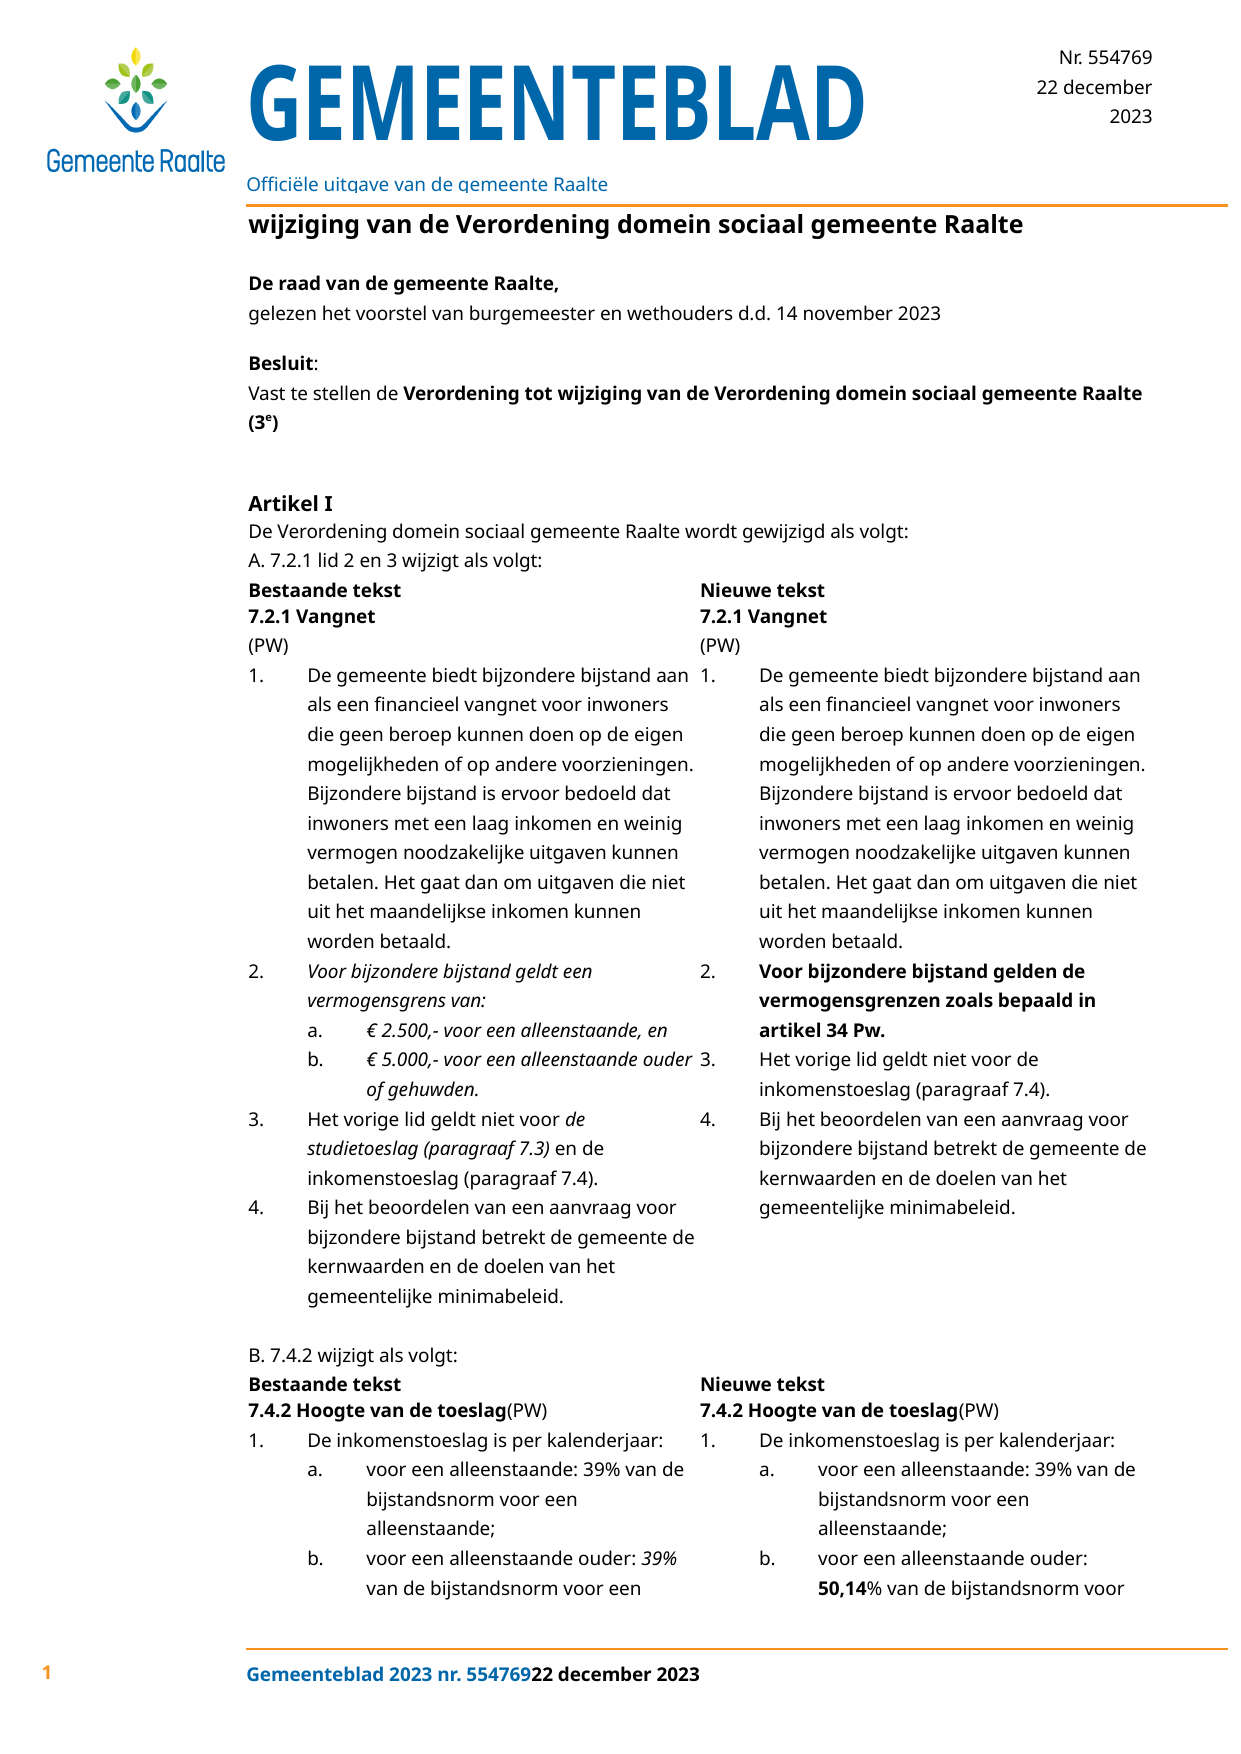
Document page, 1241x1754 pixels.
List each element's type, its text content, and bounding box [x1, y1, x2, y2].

table_cell 7.4.2 Hoogte van de toeslag(PW) De inkomenstoeslag is per kalenderjaar: voor een alleenstaande: 39% van de bijstandsnorm voor een alleenstaande; voor een alleenstaande ouder: 39% van de bijstandsnorm voor een [248, 1397, 700, 1600]
text Artikel I [248, 489, 1152, 518]
picture [41, 47, 231, 172]
text De Verordening domein sociaal gemeente Raalte wordt gewijzigd als volgt: [248, 518, 1152, 543]
table_header Bestaande tekst [248, 577, 700, 603]
table_cell 7.4.2 Hoogte van de toeslag(PW) De inkomenstoeslag is per kalenderjaar: voor een alleenstaande: 39% van de bijstandsnorm voor een alleenstaande; voor een alleenstaande ouder: 50,14% van de bijstandsnorm voor [700, 1397, 1152, 1600]
text Besluit: [248, 350, 1152, 376]
text gelezen het voorstel van burgemeester en wethouders d.d. 14 november 2023 [248, 300, 1152, 326]
table_header Bestaande tekst [248, 1371, 700, 1397]
table_header Nieuwe tekst [700, 577, 1152, 603]
text A. 7.2.1 lid 2 en 3 wijzigt als volgt: [248, 547, 1152, 573]
table_header Nieuwe tekst [700, 1371, 1152, 1397]
text B. 7.4.2 wijzigt als volgt: [248, 1342, 1152, 1367]
text wijziging van de Verordening domein sociaal gemeente Raalte [248, 207, 1152, 241]
table_cell 7.2.1 Vangnet (PW) De gemeente biedt bijzondere bijstand aan als een financieel vangnet voor inwoners die geen beroep kunnen doen op de eigen mogelijkheden of op andere voorzieningen. Bijzondere bijstand is ervoor bedoeld dat inwoners met een laag inkomen en weinig vermogen noodzakelijke uitgaven kunnen betalen. Het gaat dan om uitgaven die niet uit het maandelijkse inkomen kunnen worden betaald. Voor bijzondere bijstand gelden de vermogensgrenzen zoals bepaald in artikel 34 Pw. Het vorige lid geldt niet voor de inkomenstoeslag (paragraaf 7.4). Bij het beoordelen van een aanvraag voor bijzondere bijstand betrekt de gemeente de kernwaarden en de doelen van het gemeentelijke minimabeleid. [700, 603, 1152, 1309]
text De raad van de gemeente Raalte, [248, 270, 1152, 296]
text Vast te stellen de Verordening tot wijziging van de Verordening domein sociaal gemeente Raalte (3e) [248, 380, 1152, 435]
table_cell 7.2.1 Vangnet (PW) De gemeente biedt bijzondere bijstand aan als een financieel vangnet voor inwoners die geen beroep kunnen doen op de eigen mogelijkheden of op andere voorzieningen. Bijzondere bijstand is ervoor bedoeld dat inwoners met een laag inkomen en weinig vermogen noodzakelijke uitgaven kunnen betalen. Het gaat dan om uitgaven die niet uit het maandelijkse inkomen kunnen worden betaald. Voor bijzondere bijstand geldt een vermogensgrens van: € 2.500,- voor een alleenstaande, en € 5.000,- voor een alleenstaande ouder of gehuwden. Het vorige lid geldt niet voor de studietoeslag (paragraaf 7.3) en de inkomenstoeslag (paragraaf 7.4). Bij het beoordelen van een aanvraag voor bijzondere bijstand betrekt de gemeente de kernwaarden en de doelen van het gemeentelijke minimabeleid. [248, 603, 700, 1309]
